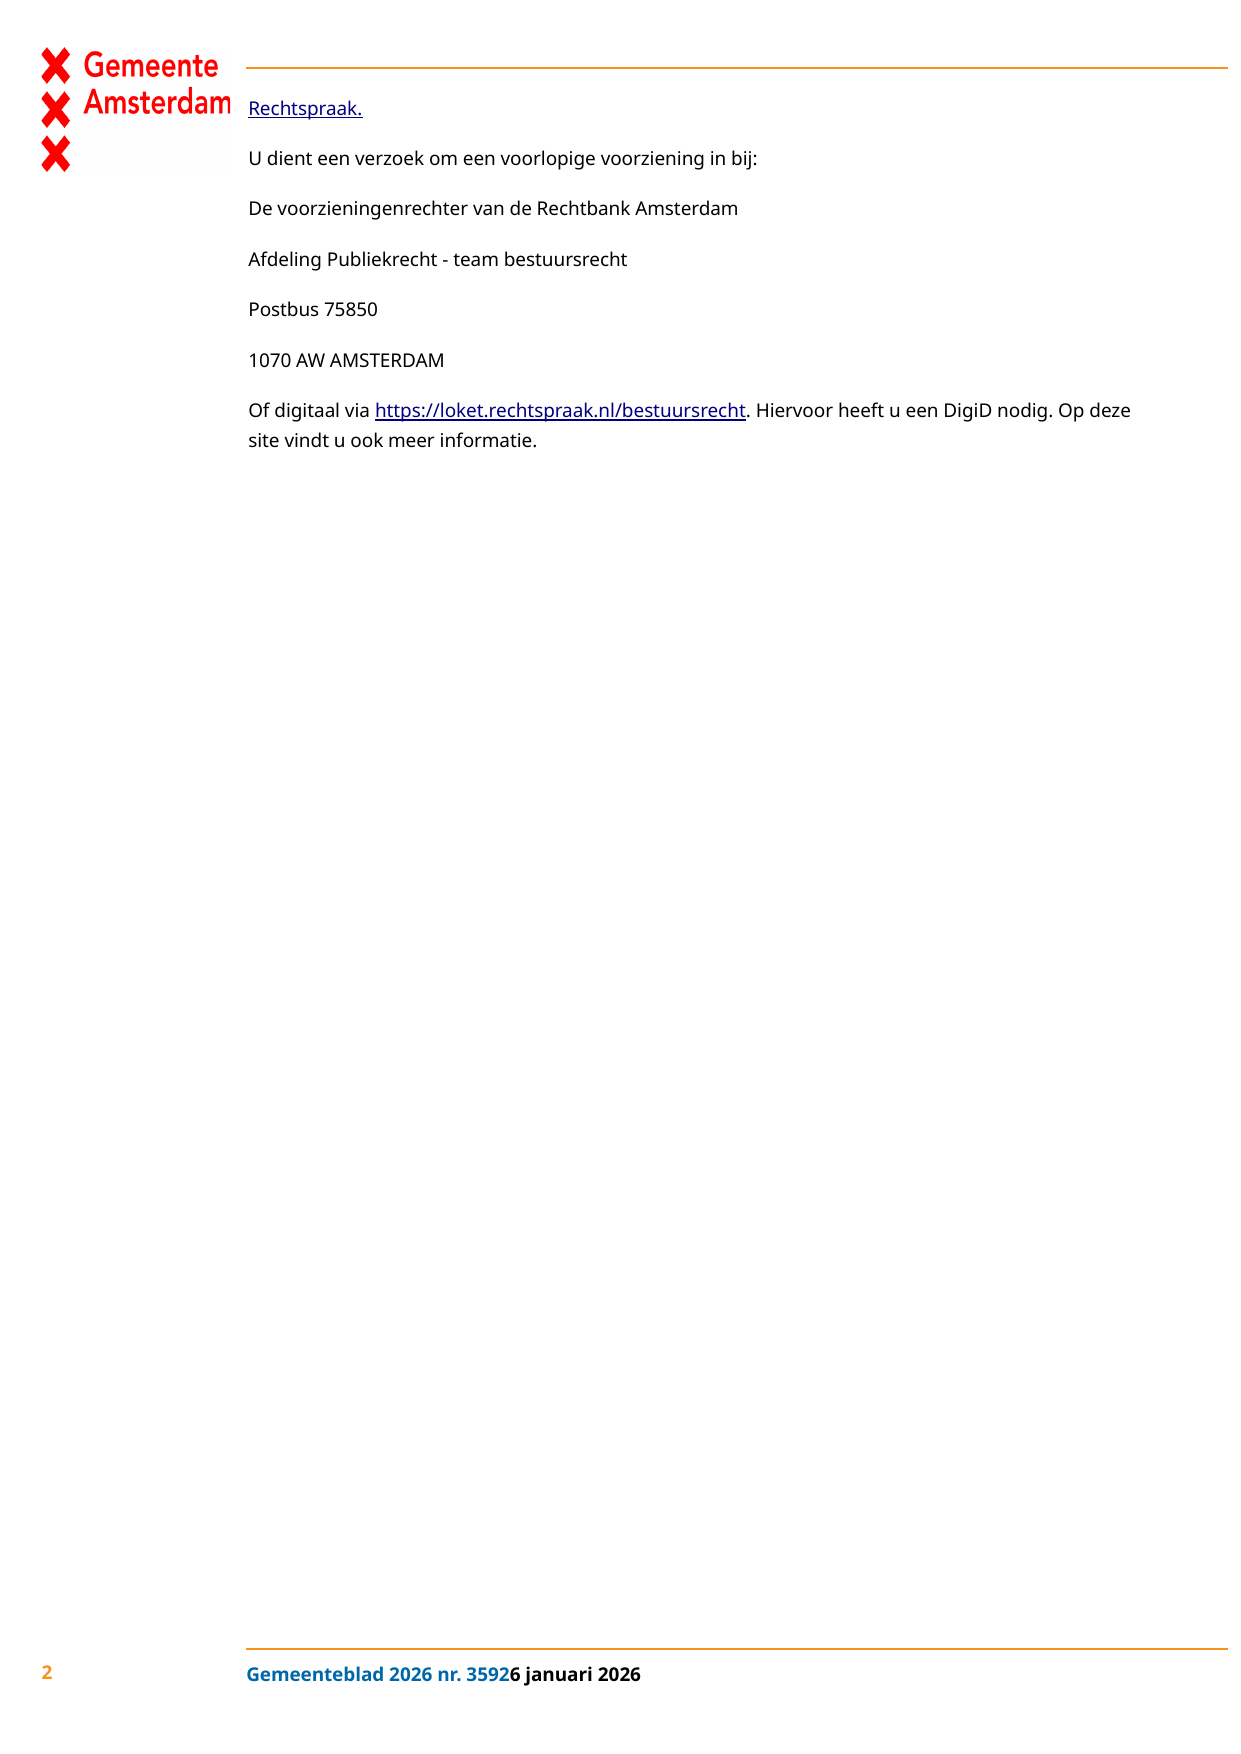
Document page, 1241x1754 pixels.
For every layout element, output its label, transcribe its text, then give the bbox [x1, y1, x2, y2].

text 1070 AW AMSTERDAM [248, 347, 1152, 373]
text Postbus 75850 [248, 296, 1152, 322]
text Of digitaal via https://loket.rechtspraak.nl/bestuursrecht. Hiervoor heeft u een DigiD nodig. Op deze site vindt u ook meer informatie. [248, 397, 1152, 453]
text Afdeling Publiekrecht - team bestuursrecht [248, 246, 1152, 272]
text De voorzieningenrechter van de Rechtbank Amsterdam [248, 196, 1152, 221]
picture [41, 47, 231, 172]
text Rechtspraak. [248, 95, 1152, 121]
text U dient een verzoek om een voorlopige voorziening in bij: [248, 145, 1152, 171]
